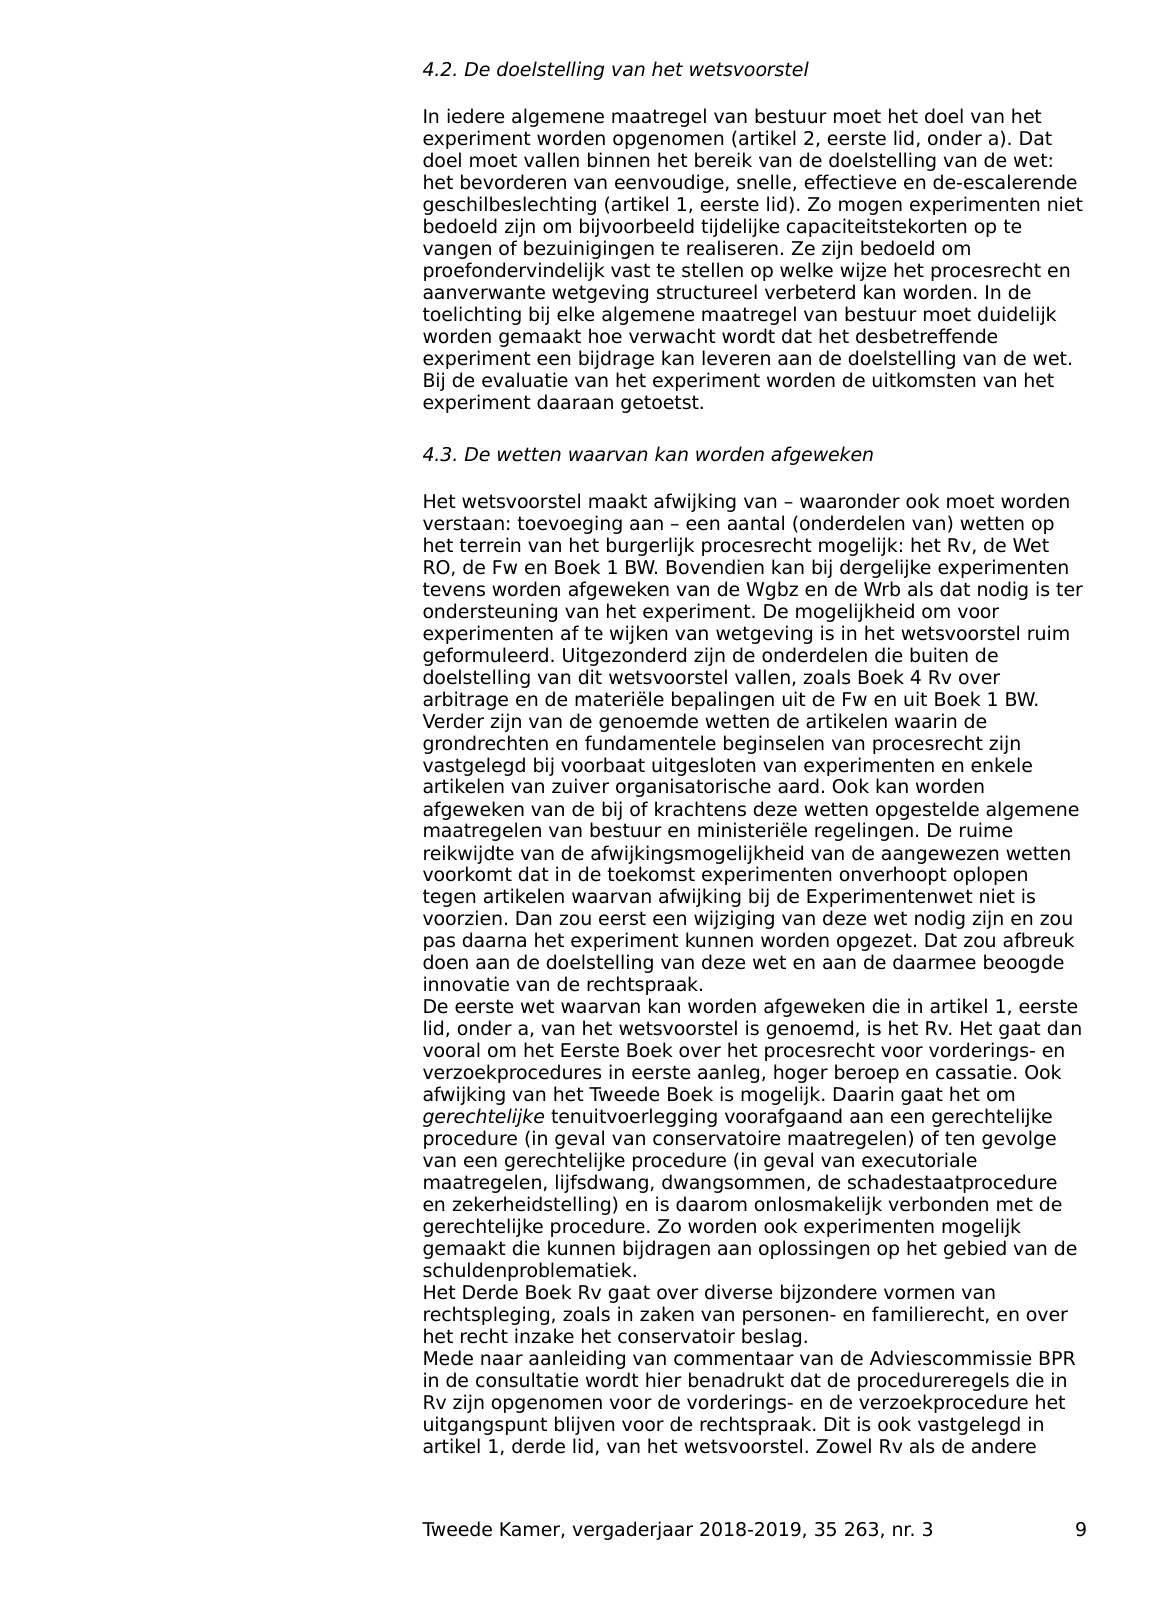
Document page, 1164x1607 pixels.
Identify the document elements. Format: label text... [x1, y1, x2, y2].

subtitle 4.2. De doelstelling van het wetsvoorstel [422, 59, 1087, 81]
text Het wetsvoorstel maakt afwijking van – waaronder ook moet worden verstaan: toevoeging aan – een aantal (onderdelen van) wetten op het terrein van het burgerlijk procesrecht mogelijk: het Rv, de Wet RO, de Fw en Boek 1 BW. Bovendien kan bij dergelijke experimenten tevens worden afgeweken van de Wgbz en de Wrb als dat nodig is ter ondersteuning van het experiment. De mogelijkheid om voor experimenten af te wijken van wetgeving is in het wetsvoorstel ruim geformuleerd. Uitgezonderd zijn de onderdelen die buiten de doelstelling van dit wetsvoorstel vallen, zoals Boek 4 Rv over arbitrage en de materiële bepalingen uit de Fw en uit Boek 1 BW. Verder zijn van de genoemde wetten de artikelen waarin de grondrechten en fundamentele beginselen van procesrecht zijn vastgelegd bij voorbaat uitgesloten van experimenten en enkele artikelen van zuiver organisatorische aard. Ook kan worden afgeweken van de bij of krachtens deze wetten opgestelde algemene maatregelen van bestuur en ministeriële regelingen. De ruime reikwijdte van de afwijkingsmogelijkheid van de aangewezen wetten voorkomt dat in de toekomst experimenten onverhoopt oplopen tegen artikelen waarvan afwijking bij de Experimentenwet niet is voorzien. Dan zou eerst een wijziging van deze wet nodig zijn en zou pas daarna het experiment kunnen worden opgezet. Dat zou afbreuk doen aan de doelstelling van deze wet en aan de daarmee beoogde innovatie van de rechtspraak. [422, 491, 1087, 996]
text De eerste wet waarvan kan worden afgeweken die in artikel 1, eerste lid, onder a, van het wetsvoorstel is genoemd, is het Rv. Het gaat dan vooral om het Eerste Boek over het procesrecht voor vorderings- en verzoekprocedures in eerste aanleg, hoger beroep en cassatie. Ook afwijking van het Tweede Boek is mogelijk. Daarin gaat het om gerechtelijke tenuitvoerlegging voorafgaand aan een gerechtelijke procedure (in geval van conservatoire maatregelen) of ten gevolge van een gerechtelijke procedure (in geval van executoriale maatregelen, lijfsdwang, dwangsommen, de schadestaatprocedure en zekerheidstelling) en is daarom onlosmakelijk verbonden met de gerechtelijke procedure. Zo worden ook experimenten mogelijk gemaakt die kunnen bijdragen aan oplossingen op het gebied van de schuldenproblematiek. [422, 996, 1087, 1282]
text Het Derde Boek Rv gaat over diverse bijzondere vormen van rechtspleging, zoals in zaken van personen- en familierecht, en over het recht inzake het conservatoir beslag. [422, 1282, 1087, 1348]
text Mede naar aanleiding van commentaar van de Adviescommissie BPR in de consultatie wordt hier benadrukt dat de procedureregels die in Rv zijn opgenomen voor de vorderings- en de verzoekprocedure het uitgangspunt blijven voor de rechtspraak. Dit is ook vastgelegd in artikel 1, derde lid, van het wetsvoorstel. Zowel Rv als de andere [422, 1348, 1087, 1458]
text In iedere algemene maatregel van bestuur moet het doel van het experiment worden opgenomen (artikel 2, eerste lid, onder a). Dat doel moet vallen binnen het bereik van de doelstelling van de wet: het bevorderen van eenvoudige, snelle, effectieve en de-escalerende geschilbeslechting (artikel 1, eerste lid). Zo mogen experimenten niet bedoeld zijn om bijvoorbeeld tijdelijke capaciteitstekorten op te vangen of bezuinigingen te realiseren. Ze zijn bedoeld om proefondervindelijk vast te stellen op welke wijze het procesrecht en aanverwante wetgeving structureel verbeterd kan worden. In de toelichting bij elke algemene maatregel van bestuur moet duidelijk worden gemaakt hoe verwacht wordt dat het desbetreffende experiment een bijdrage kan leveren aan de doelstelling van de wet. Bij de evaluatie van het experiment worden de uitkomsten van het experiment daaraan getoetst. [422, 106, 1087, 414]
subtitle 4.3. De wetten waarvan kan worden afgeweken [422, 444, 1087, 466]
